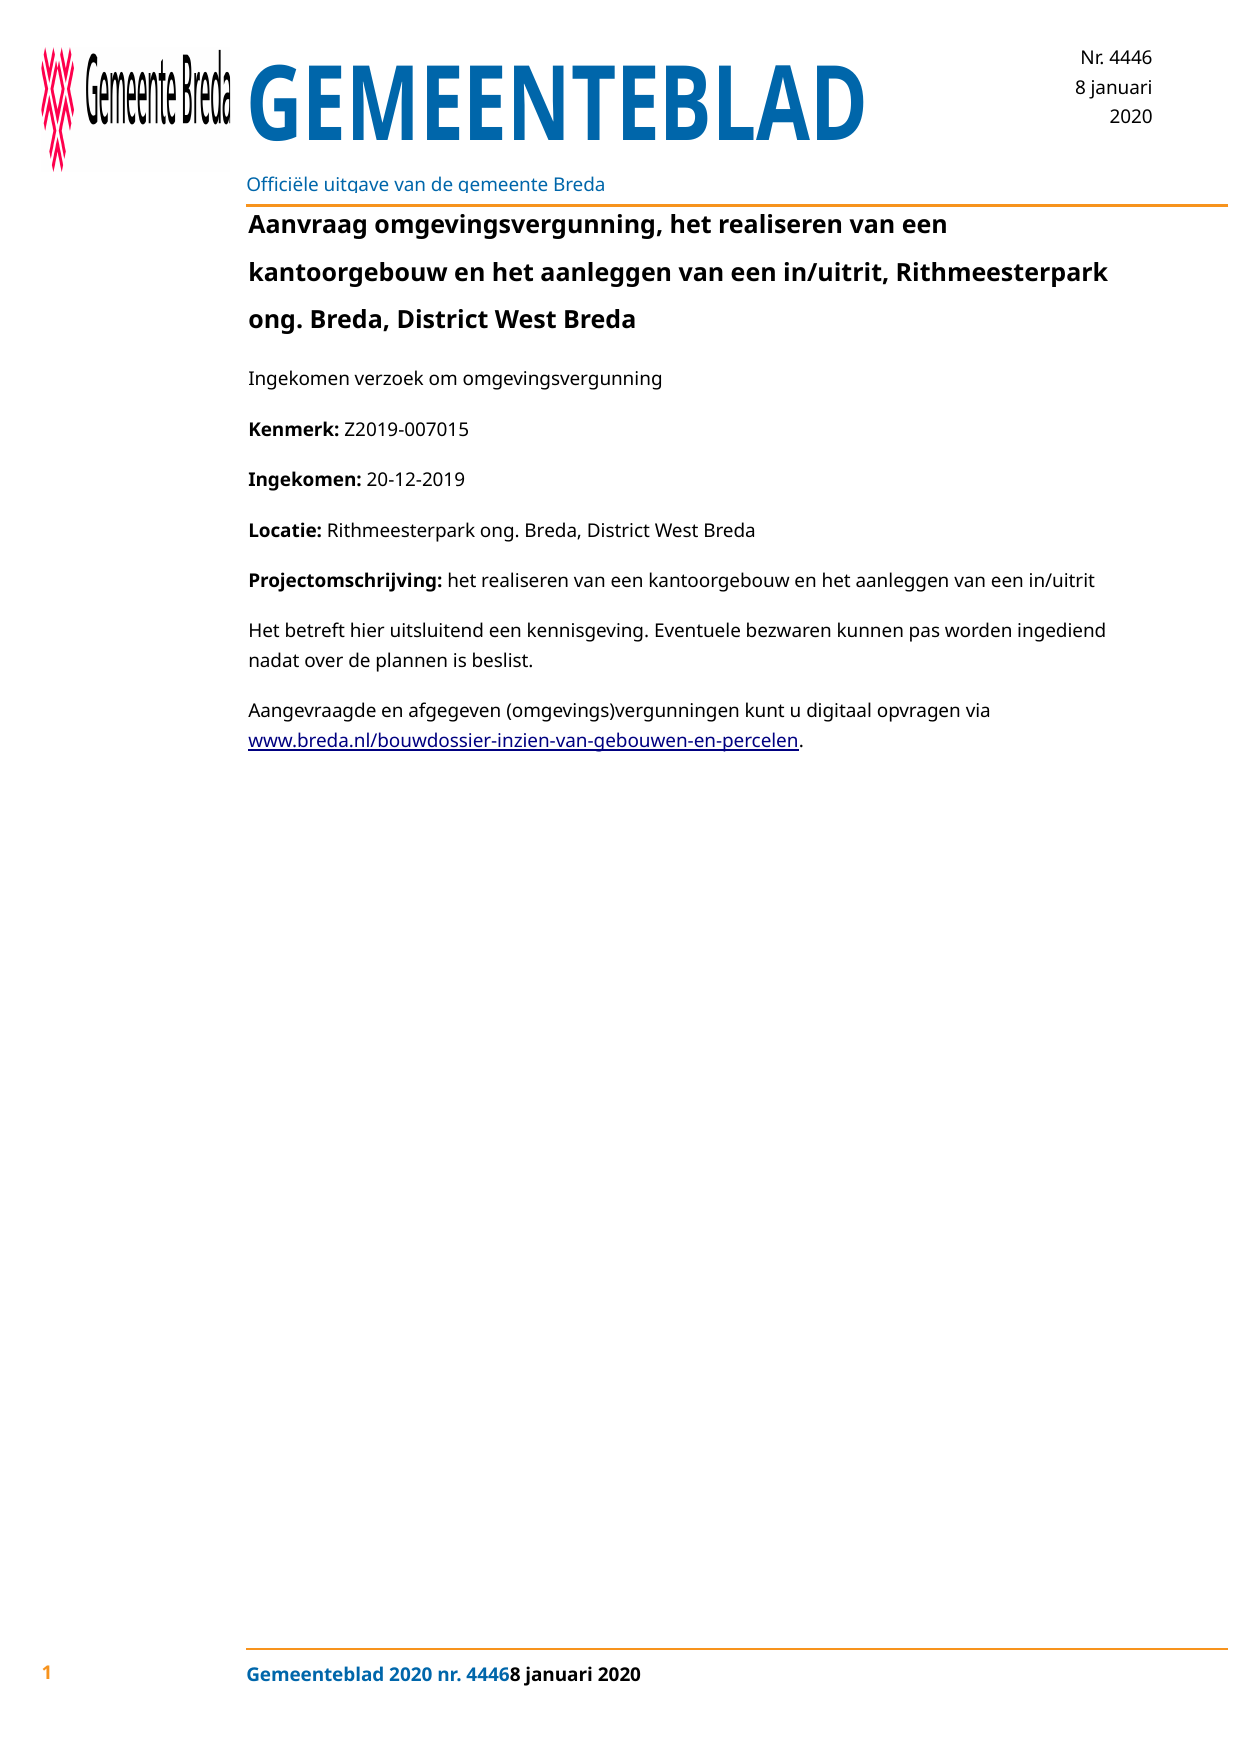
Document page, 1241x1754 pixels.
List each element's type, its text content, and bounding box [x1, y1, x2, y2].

text Aangevraagde en afgegeven (omgevings)vergunningen kunt u digitaal opvragen via www.breda.nl/bouwdossier-inzien-van-gebouwen-en-percelen. [248, 698, 1152, 753]
text Aanvraag omgevingsvergunning, het realiseren van een kantoorgebouw en het aanleggen van een in/uitrit, Rithmeesterpark ong. Breda, District West Breda [248, 207, 1152, 336]
text Projectomschrijving: het realiseren van een kantoorgebouw en het aanleggen van een in/uitrit [248, 567, 1152, 593]
text Kenmerk: Z2019-007015 [248, 416, 1152, 442]
text Ingekomen verzoek om omgevingsvergunning [248, 366, 1152, 391]
text Ingekomen: 20-12-2019 [248, 466, 1152, 492]
picture [41, 47, 231, 172]
text Het betreft hier uitsluitend een kennisgeving. Eventuele bezwaren kunnen pas worden ingediend nadat over de plannen is beslist. [248, 618, 1152, 673]
text Locatie: Rithmeesterpark ong. Breda, District West Breda [248, 517, 1152, 542]
